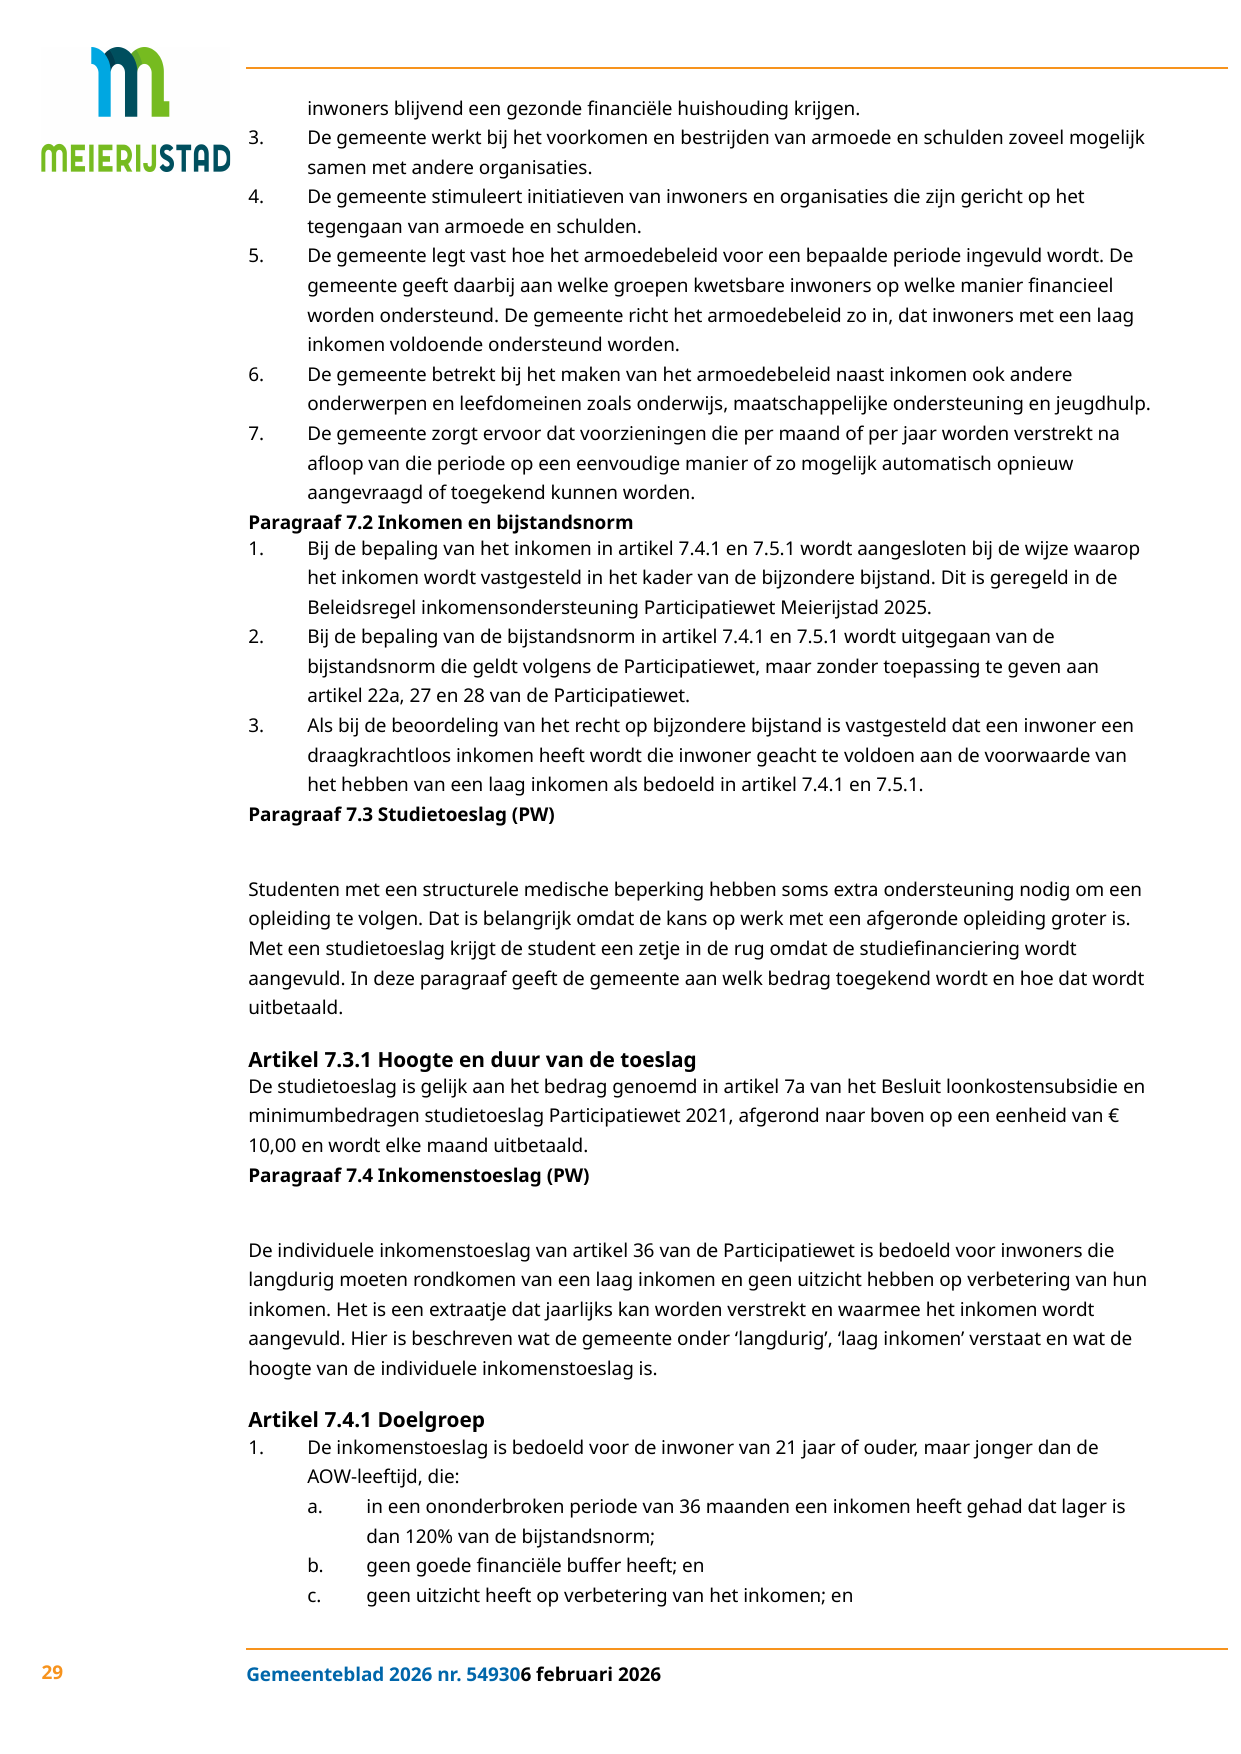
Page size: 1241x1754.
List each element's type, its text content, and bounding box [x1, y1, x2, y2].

list De gemeente werkt bij het voorkomen en bestrijden van armoede en schulden zoveel mogelijk samen met andere organisaties. [248, 124, 1152, 180]
text De individuele inkomenstoeslag van artikel 36 van de Participatiewet is bedoeld voor inwoners die langdurig moeten rondkomen van een laag inkomen en geen uitzicht hebben op verbetering van hun inkomen. Het is een extraatje dat jaarlijks kan worden verstrekt en waarmee het inkomen wordt aangevuld. Hier is beschreven wat de gemeente onder ‘langdurig’, ‘laag inkomen’ verstaat en wat de hoogte van de individuele inkomenstoeslag is. [248, 1237, 1152, 1381]
picture [41, 47, 231, 172]
list De gemeente stimuleert initiatieven van inwoners en organisaties die zijn gericht op het tegengaan van armoede en schulden. [248, 183, 1152, 239]
text Artikel 7.4.1 Doelgroep [248, 1406, 1152, 1434]
text Paragraaf 7.4 Inkomenstoeslag (PW) [248, 1162, 1152, 1188]
list De inkomenstoeslag is bedoeld voor de inwoner van 21 jaar of ouder, maar jonger dan de AOW-leeftijd, die: [248, 1434, 1152, 1489]
text De studietoeslag is gelijk aan het bedrag genoemd in artikel 7a van het Besluit loonkostensubsidie en minimumbedragen studietoeslag Participatiewet 2021, afgerond naar boven op een eenheid van € 10,00 en wordt elke maand uitbetaald. [248, 1073, 1152, 1158]
list in een ononderbroken periode van 36 maanden een inkomen heeft gehad dat lager is dan 120% van de bijstandsnorm; [307, 1493, 1152, 1548]
list Bij de bepaling van de bijstandsnorm in artikel 7.4.1 en 7.5.1 wordt uitgegaan van de bijstandsnorm die geldt volgens de Participatiewet, maar zonder toepassing te geven aan artikel 22a, 27 en 28 van de Participatiewet. [248, 623, 1152, 708]
list inwoners blijvend een gezonde financiële huishouding krijgen. [248, 95, 1152, 121]
list Als bij de beoordeling van het recht op bijzondere bijstand is vastgesteld dat een inwoner een draagkrachtloos inkomen heeft wordt die inwoner geacht te voldoen aan de voorwaarde van het hebben van een laag inkomen als bedoeld in artikel 7.4.1 en 7.5.1. [248, 712, 1152, 797]
list geen uitzicht heeft op verbetering van het inkomen; en [307, 1582, 1152, 1608]
list Bij de bepaling van het inkomen in artikel 7.4.1 en 7.5.1 wordt aangesloten bij de wijze waarop het inkomen wordt vastgesteld in het kader van de bijzondere bijstand. Dit is geregeld in de Beleidsregel inkomensondersteuning Participatiewet Meierijstad 2025. [248, 535, 1152, 619]
list geen goede financiële buffer heeft; en [307, 1552, 1152, 1578]
text Artikel 7.3.1 Hoogte en duur van de toeslag [248, 1045, 1152, 1073]
list De gemeente zorgt ervoor dat voorzieningen die per maand of per jaar worden verstrekt na afloop van die periode op een eenvoudige manier of zo mogelijk automatisch opnieuw aangevraagd of toegekend kunnen worden. [248, 420, 1152, 505]
text Paragraaf 7.2 Inkomen en bijstandsnorm [248, 509, 1152, 535]
list De gemeente betrekt bij het maken van het armoedebeleid naast inkomen ook andere onderwerpen en leefdomeinen zoals onderwijs, maatschappelijke ondersteuning en jeugdhulp. [248, 361, 1152, 416]
text Paragraaf 7.3 Studietoeslag (PW) [248, 801, 1152, 827]
text Studenten met een structurele medische beperking hebben soms extra ondersteuning nodig om een opleiding te volgen. Dat is belangrijk omdat de kans op werk met een afgeronde opleiding groter is. Met een studietoeslag krijgt de student een zetje in de rug omdat de studiefinanciering wordt aangevuld. In deze paragraaf geeft de gemeente aan welk bedrag toegekend wordt en hoe dat wordt uitbetaald. [248, 876, 1152, 1020]
list De gemeente legt vast hoe het armoedebeleid voor een bepaalde periode ingevuld wordt. De gemeente geeft daarbij aan welke groepen kwetsbare inwoners op welke manier financieel worden ondersteund. De gemeente richt het armoedebeleid zo in, dat inwoners met een laag inkomen voldoende ondersteund worden. [248, 243, 1152, 357]
